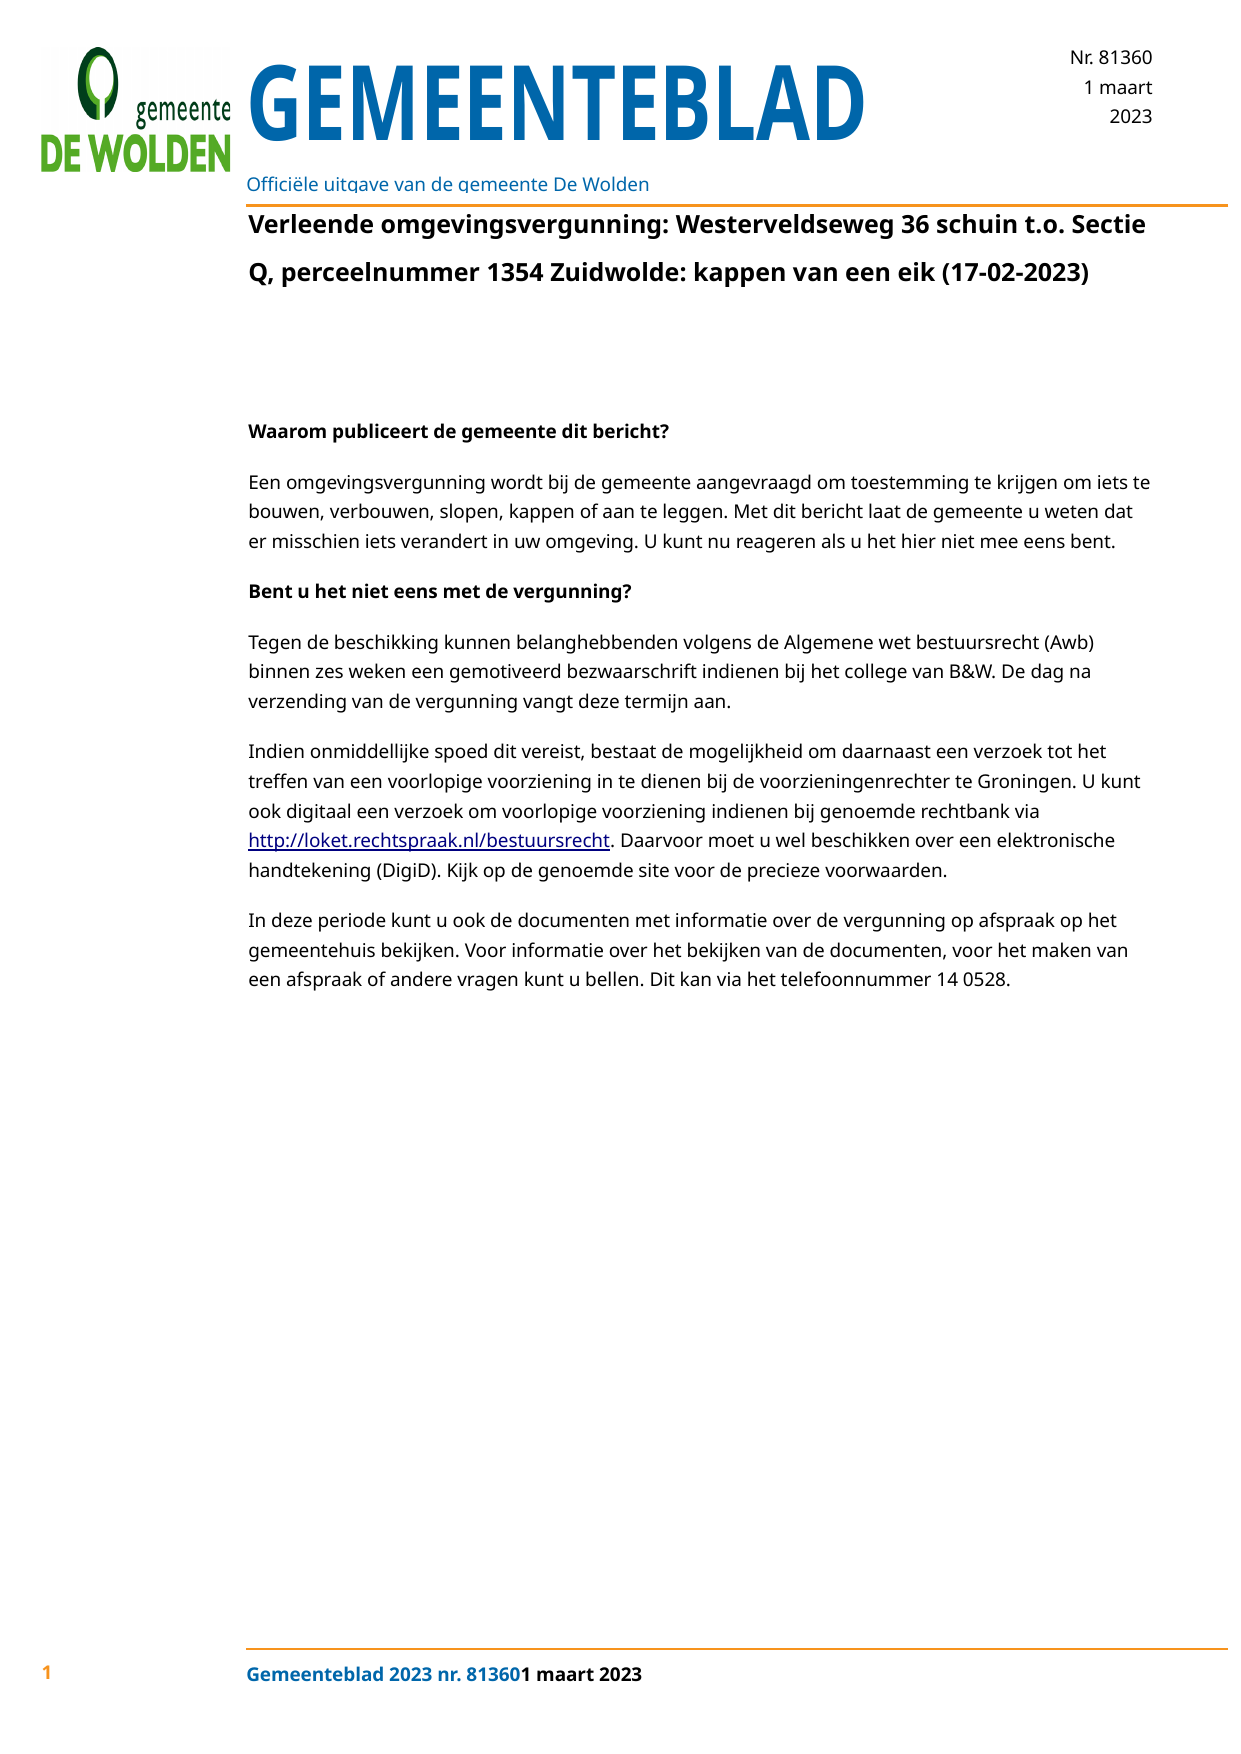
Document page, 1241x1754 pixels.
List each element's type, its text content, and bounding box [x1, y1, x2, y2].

text Waarom publiceert de gemeente dit bericht? [248, 419, 1152, 444]
text Indien onmiddellijke spoed dit vereist, bestaat de mogelijkheid om daarnaast een verzoek tot het treffen van een voorlopige voorziening in te dienen bij de voorzieningenrechter te Groningen. U kunt ook digitaal een verzoek om voorlopige voorziening indienen bij genoemde rechtbank via http://loket.rechtspraak.nl/bestuursrecht. Daarvoor moet u wel beschikken over een elektronische handtekening (DigiD). Kijk op de genoemde site voor de precieze voorwaarden. [248, 739, 1152, 883]
text Bent u het niet eens met de vergunning? [248, 579, 1152, 604]
text Een omgevingsvergunning wordt bij de gemeente aangevraagd om toestemming te krijgen om iets te bouwen, verbouwen, slopen, kappen of aan te leggen. Met dit bericht laat de gemeente u weten dat er misschien iets verandert in uw omgeving. U kunt nu reageren als u het hier niet mee eens bent. [248, 469, 1152, 554]
text Verleende omgevingsvergunning: Westerveldseweg 36 schuin t.o. Sectie Q, perceelnummer 1354 Zuidwolde: kappen van een eik (17-02-2023) [248, 207, 1152, 288]
text Tegen de beschikking kunnen belanghebbenden volgens de Algemene wet bestuursrecht (Awb) binnen zes weken een gemotiveerd bezwaarschrift indienen bij het college van B&W. De dag na verzending van de vergunning vangt deze termijn aan. [248, 629, 1152, 714]
text In deze periode kunt u ook de documenten met informatie over de vergunning op afspraak op het gemeentehuis bekijken. Voor informatie over het bekijken van de documenten, voor het maken van een afspraak of andere vragen kunt u bellen. Dit kan via het telefoonnummer 14 0528. [248, 907, 1152, 992]
picture [41, 47, 231, 172]
